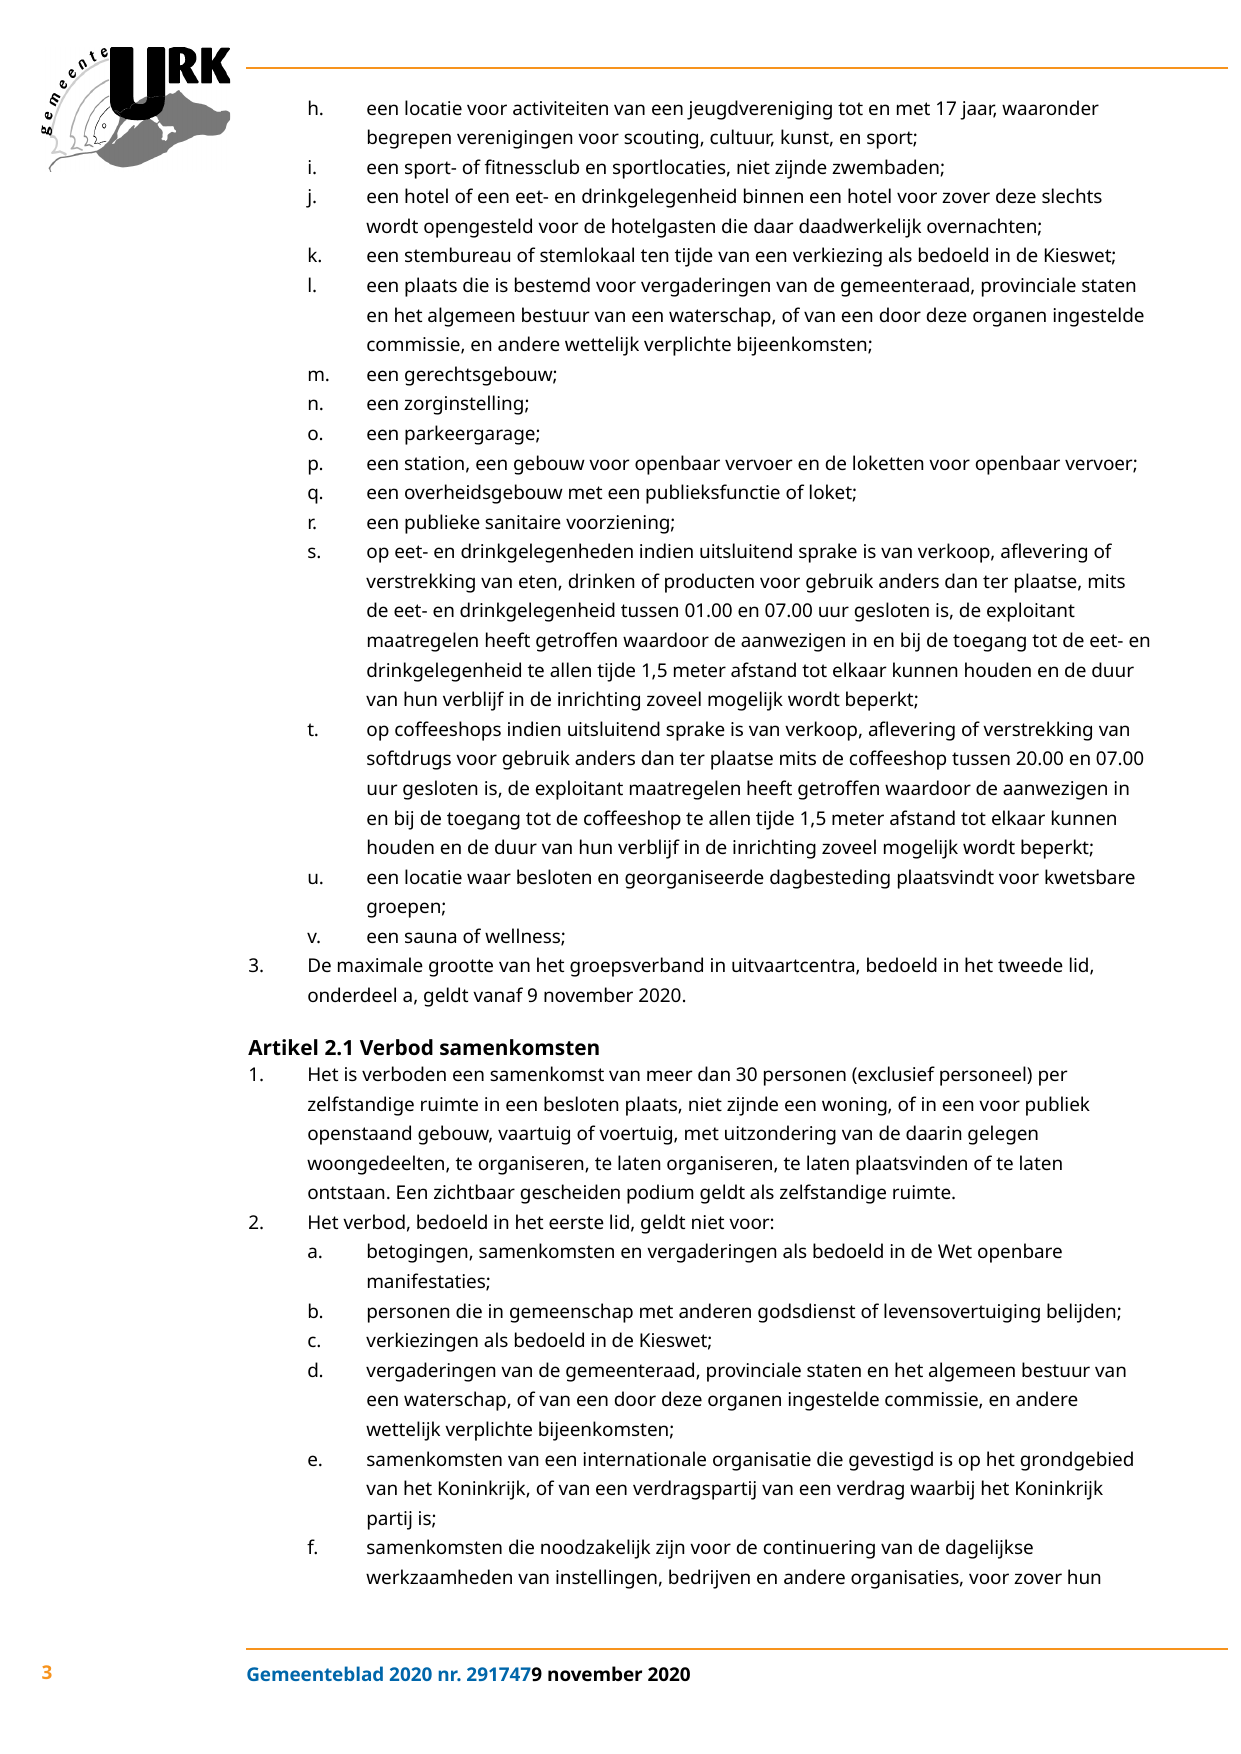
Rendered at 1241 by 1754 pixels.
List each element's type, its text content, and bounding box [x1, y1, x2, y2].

list verkiezingen als bedoeld in de Kieswet; [307, 1327, 1152, 1353]
list een parkeergarage; [307, 420, 1152, 446]
list een gerechtsgebouw; [307, 361, 1152, 387]
list personen die in gemeenschap met anderen godsdienst of levensovertuiging belijden; [307, 1298, 1152, 1323]
list Het verbod, bedoeld in het eerste lid, geldt niet voor: [248, 1209, 1152, 1235]
list een locatie voor activiteiten van een jeugdvereniging tot en met 17 jaar, waaronder begrepen verenigingen voor scouting, cultuur, kunst, en sport; [307, 95, 1152, 150]
list een overheidsgebouw met een publieksfunctie of loket; [307, 479, 1152, 505]
list een sport- of fitnessclub en sportlocaties, niet zijnde zwembaden; [307, 154, 1152, 180]
list op eet- en drinkgelegenheden indien uitsluitend sprake is van verkoop, aflevering of verstrekking van eten, drinken of producten voor gebruik anders dan ter plaatse, mits de eet- en drinkgelegenheid tussen 01.00 en 07.00 uur gesloten is, de exploitant maatregelen heeft getroffen waardoor de aanwezigen in en bij de toegang tot de eet- en drinkgelegenheid te allen tijde 1,5 meter afstand tot elkaar kunnen houden en de duur van hun verblijf in de inrichting zoveel mogelijk wordt beperkt; [307, 538, 1152, 712]
list De maximale grootte van het groepsverband in uitvaartcentra, bedoeld in het tweede lid, onderdeel a, geldt vanaf 9 november 2020. [248, 953, 1152, 1008]
list een sauna of wellness; [307, 923, 1152, 949]
list samenkomsten van een internationale organisatie die gevestigd is op het grondgebied van het Koninkrijk, of van een verdragspartij van een verdrag waarbij het Koninkrijk partij is; [307, 1446, 1152, 1531]
list vergaderingen van de gemeenteraad, provinciale staten en het algemeen bestuur van een waterschap, of van een door deze organen ingestelde commissie, en andere wettelijk verplichte bijeenkomsten; [307, 1357, 1152, 1442]
list op coffeeshops indien uitsluitend sprake is van verkoop, aflevering of verstrekking van softdrugs voor gebruik anders dan ter plaatse mits de coffeeshop tussen 20.00 en 07.00 uur gesloten is, de exploitant maatregelen heeft getroffen waardoor de aanwezigen in en bij de toegang tot de coffeeshop te allen tijde 1,5 meter afstand tot elkaar kunnen houden en de duur van hun verblijf in de inrichting zoveel mogelijk wordt beperkt; [307, 716, 1152, 860]
list een plaats die is bestemd voor vergaderingen van de gemeenteraad, provinciale staten en het algemeen bestuur van een waterschap, of van een door deze organen ingestelde commissie, en andere wettelijk verplichte bijeenkomsten; [307, 272, 1152, 357]
list een hotel of een eet- en drinkgelegenheid binnen een hotel voor zover deze slechts wordt opengesteld voor de hotelgasten die daar daadwerkelijk overnachten; [307, 183, 1152, 239]
list een stembureau of stemlokaal ten tijde van een verkiezing als bedoeld in de Kieswet; [307, 243, 1152, 268]
list een zorginstelling; [307, 391, 1152, 416]
picture [41, 47, 231, 172]
list een locatie waar besloten en georganiseerde dagbesteding plaatsvindt voor kwetsbare groepen; [307, 864, 1152, 919]
text Artikel 2.1 Verbod samenkomsten [248, 1033, 1152, 1061]
list een publieke sanitaire voorziening; [307, 509, 1152, 535]
list samenkomsten die noodzakelijk zijn voor de continuering van de dagelijkse werkzaamheden van instellingen, bedrijven en andere organisaties, voor zover hun [307, 1534, 1152, 1590]
list betogingen, samenkomsten en vergaderingen als bedoeld in de Wet openbare manifestaties; [307, 1239, 1152, 1294]
list Het is verboden een samenkomst van meer dan 30 personen (exclusief personeel) per zelfstandige ruimte in een besloten plaats, niet zijnde een woning, of in een voor publiek openstaand gebouw, vaartuig of voertuig, met uitzondering van de daarin gelegen woongedeelten, te organiseren, te laten organiseren, te laten plaatsvinden of te laten ontstaan. Een zichtbaar gescheiden podium geldt als zelfstandige ruimte. [248, 1061, 1152, 1205]
list een station, een gebouw voor openbaar vervoer en de loketten voor openbaar vervoer; [307, 450, 1152, 476]
